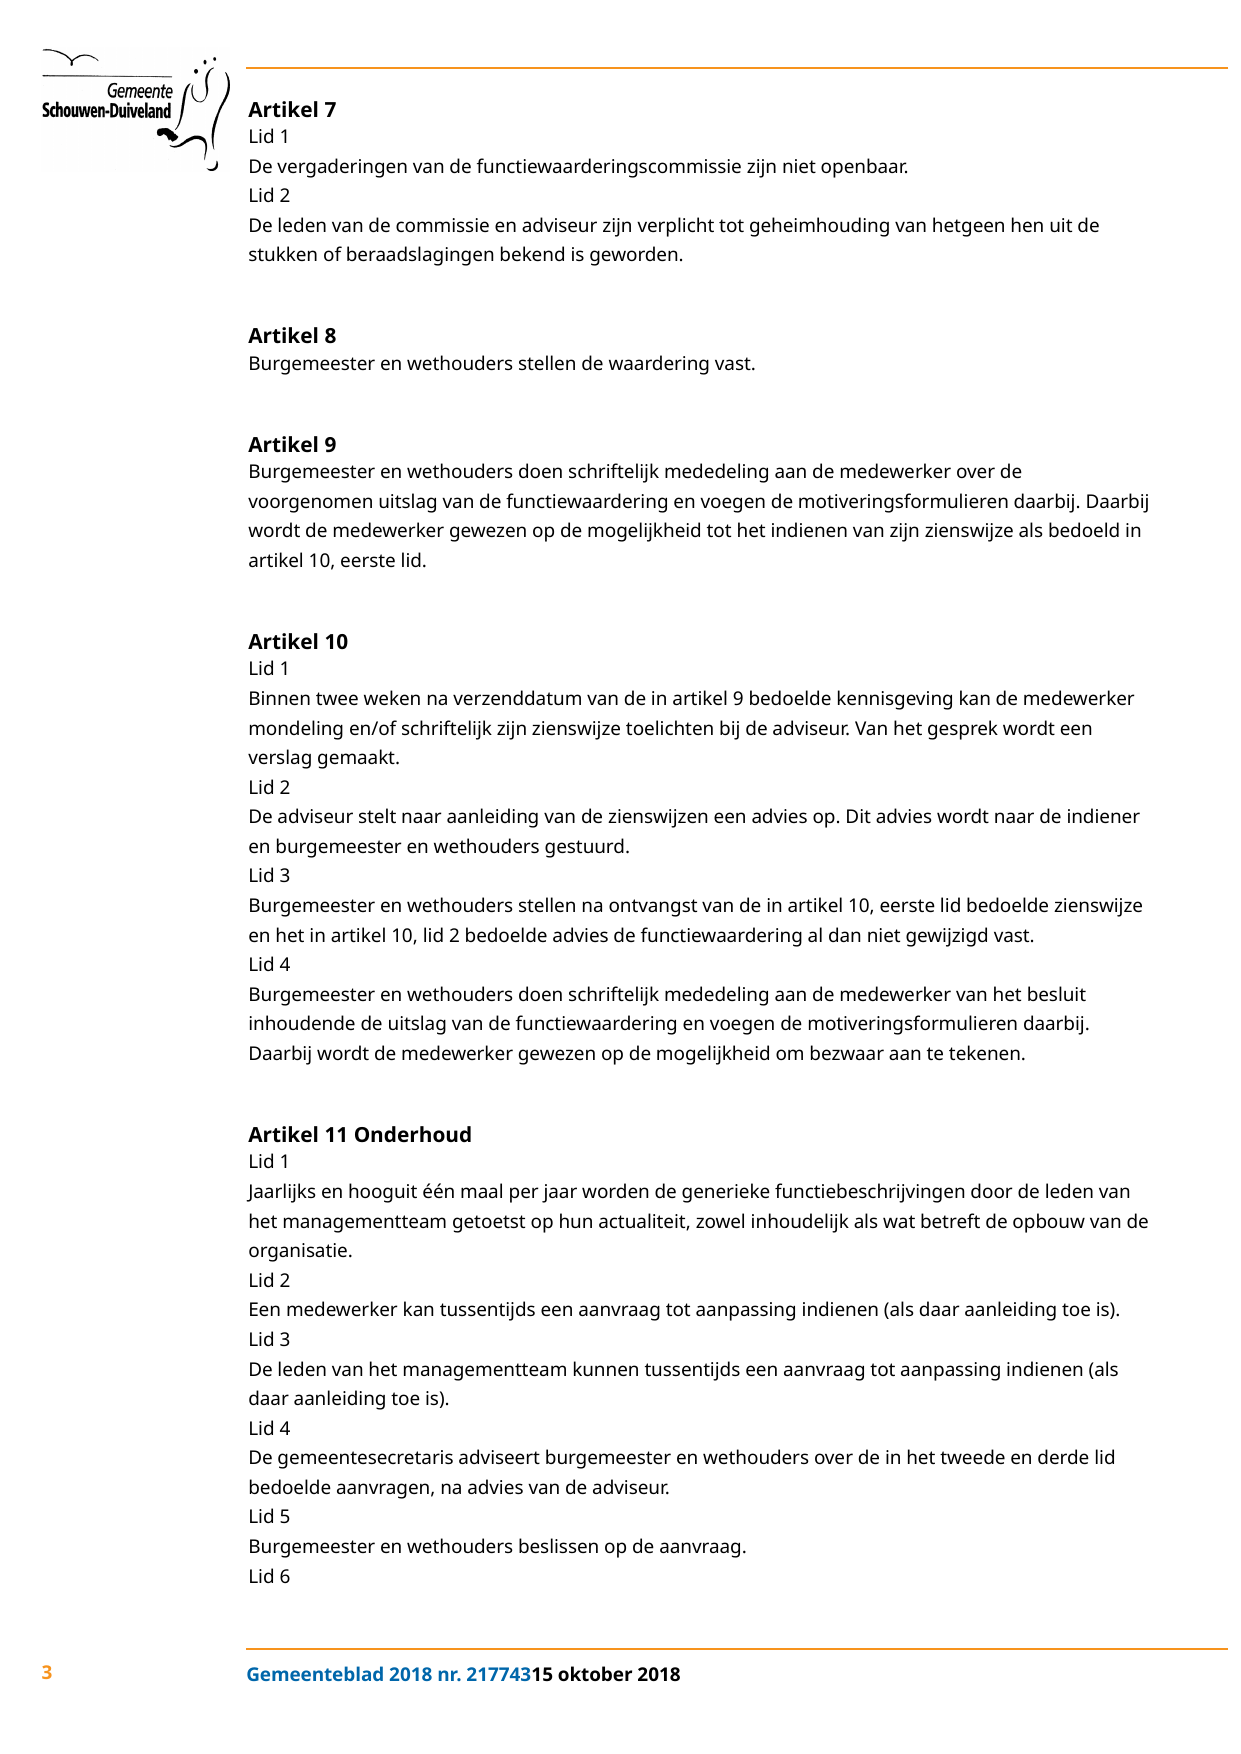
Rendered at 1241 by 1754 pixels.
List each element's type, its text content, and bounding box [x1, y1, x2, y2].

text Lid 1 [248, 1149, 1152, 1174]
text Lid 6 [248, 1563, 1152, 1588]
text Artikel 11 Onderhoud [248, 1120, 1152, 1149]
text Een medewerker kan tussentijds een aanvraag tot aanpassing indienen (als daar aanleiding toe is). [248, 1297, 1152, 1322]
text Artikel 8 [248, 322, 1152, 350]
picture [41, 47, 231, 172]
text Burgemeester en wethouders beslissen op de aanvraag. [248, 1533, 1152, 1559]
text Lid 5 [248, 1504, 1152, 1529]
text Artikel 9 [248, 430, 1152, 458]
text De vergaderingen van de functiewaarderingscommissie zijn niet openbaar. [248, 153, 1152, 178]
text Lid 2 [248, 1267, 1152, 1293]
text Lid 3 [248, 863, 1152, 888]
text Lid 2 [248, 182, 1152, 208]
text Burgemeester en wethouders doen schriftelijk mededeling aan de medewerker van het besluit inhoudende de uitslag van de functiewaardering en voegen de motiveringsformulieren daarbij. Daarbij wordt de medewerker gewezen op de mogelijkheid om bezwaar aan te tekenen. [248, 981, 1152, 1066]
text De leden van het managementteam kunnen tussentijds een aanvraag tot aanpassing indienen (als daar aanleiding toe is). [248, 1356, 1152, 1411]
text Binnen twee weken na verzenddatum van de in artikel 9 bedoelde kennisgeving kan de medewerker mondeling en/of schriftelijk zijn zienswijze toelichten bij de adviseur. Van het gesprek wordt een verslag gemaakt. [248, 685, 1152, 770]
text Burgemeester en wethouders stellen na ontvangst van de in artikel 10, eerste lid bedoelde zienswijze en het in artikel 10, lid 2 bedoelde advies de functiewaardering al dan niet gewijzigd vast. [248, 892, 1152, 948]
text Lid 3 [248, 1326, 1152, 1352]
text De leden van de commissie en adviseur zijn verplicht tot geheimhouding van hetgeen hen uit de stukken of beraadslagingen bekend is geworden. [248, 212, 1152, 267]
text Lid 1 [248, 123, 1152, 149]
text Jaarlijks en hooguit één maal per jaar worden de generieke functiebeschrijvingen door de leden van het managementteam getoetst op hun actualiteit, zowel inhoudelijk als wat betreft de opbouw van de organisatie. [248, 1178, 1152, 1263]
text Lid 4 [248, 951, 1152, 977]
text De gemeentesecretaris adviseert burgemeester en wethouders over de in het tweede en derde lid bedoelde aanvragen, na advies van de adviseur. [248, 1444, 1152, 1500]
text Burgemeester en wethouders stellen de waardering vast. [248, 350, 1152, 376]
text Lid 4 [248, 1415, 1152, 1441]
text Lid 2 [248, 774, 1152, 800]
text Lid 1 [248, 656, 1152, 681]
text Artikel 10 [248, 627, 1152, 656]
text De adviseur stelt naar aanleiding van de zienswijzen een advies op. Dit advies wordt naar de indiener en burgemeester en wethouders gestuurd. [248, 803, 1152, 859]
text Burgemeester en wethouders doen schriftelijk mededeling aan de medewerker over de voorgenomen uitslag van de functiewaardering en voegen de motiveringsformulieren daarbij. Daarbij wordt de medewerker gewezen op de mogelijkheid tot het indienen van zijn zienswijze als bedoeld in artikel 10, eerste lid. [248, 458, 1152, 573]
text Artikel 7 [248, 95, 1152, 123]
